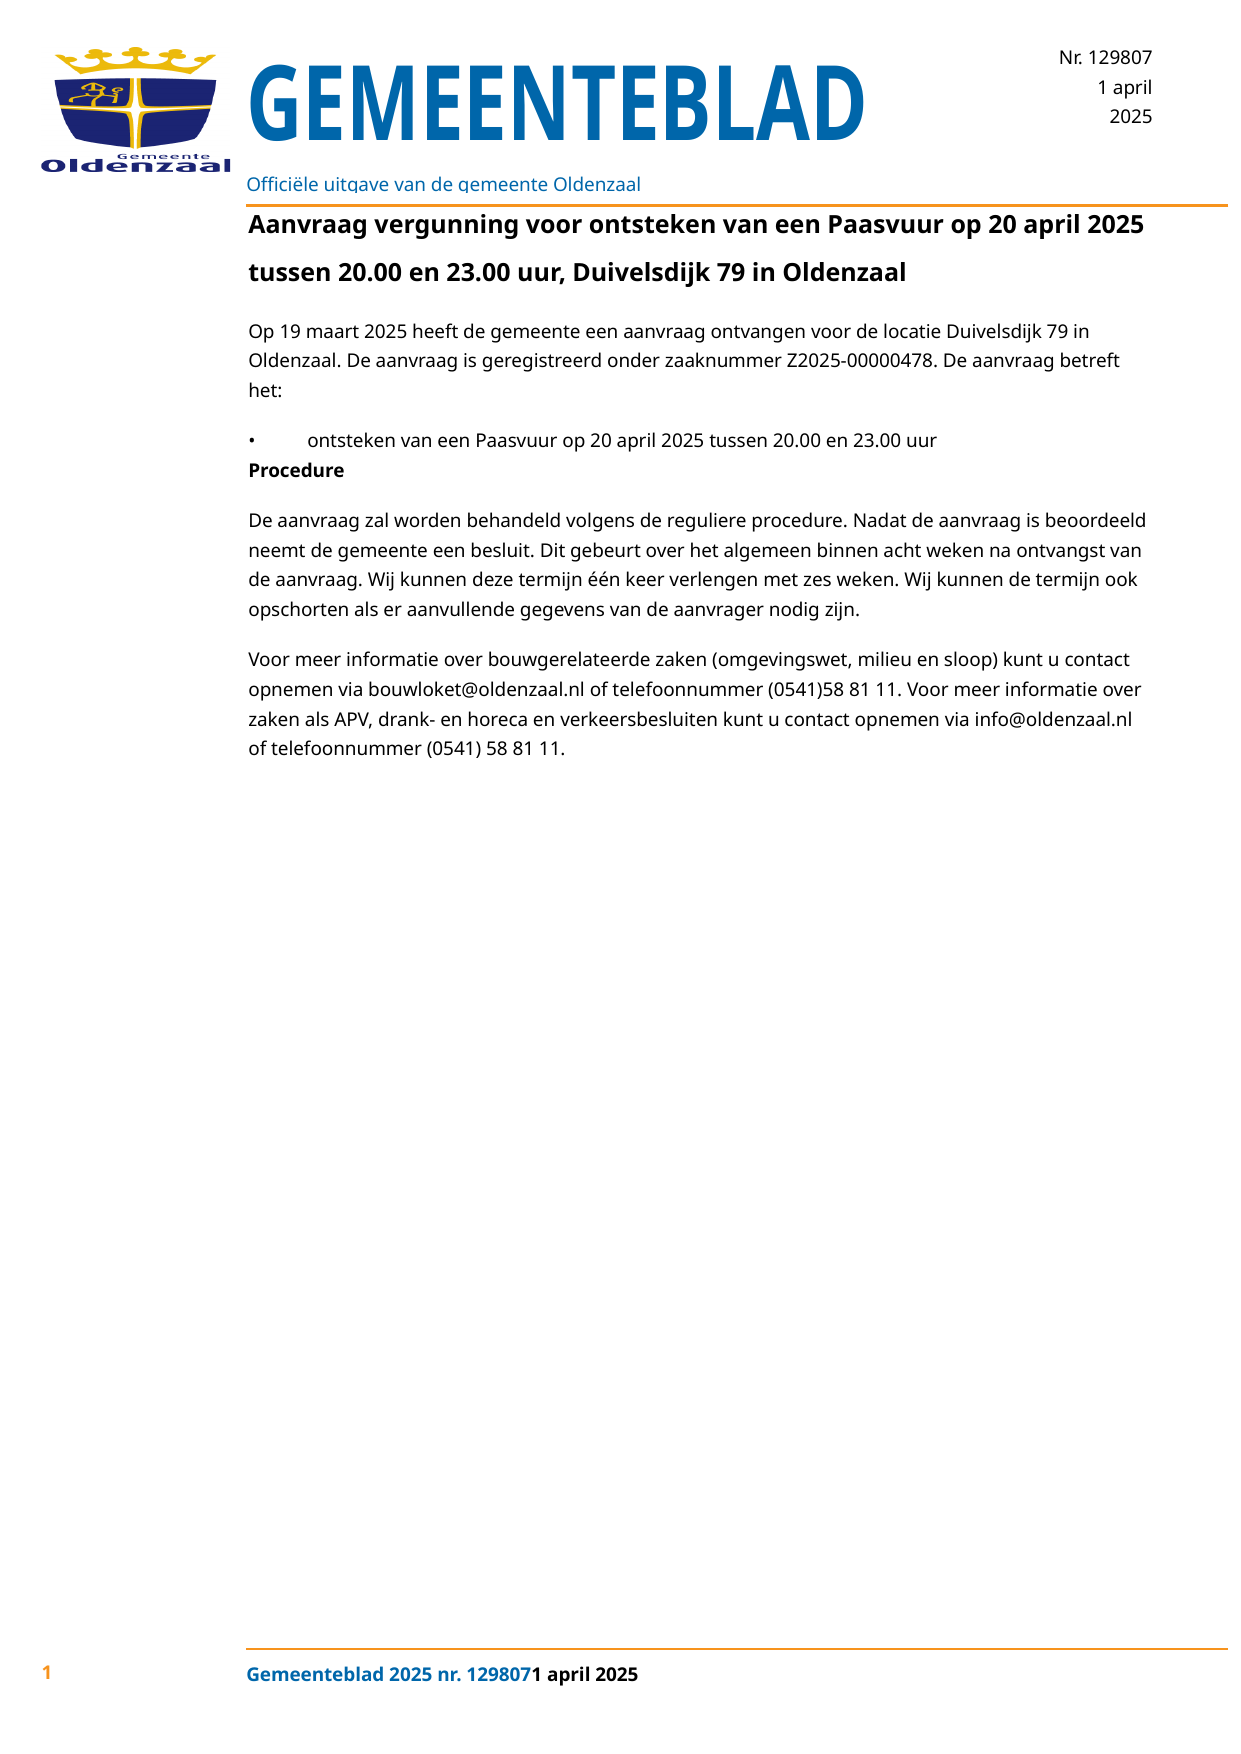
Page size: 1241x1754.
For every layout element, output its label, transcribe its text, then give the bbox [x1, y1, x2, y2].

picture [41, 47, 231, 172]
list ontsteken van een Paasvuur op 20 april 2025 tussen 20.00 en 23.00 uur [248, 427, 1152, 453]
text Aanvraag vergunning voor ontsteken van een Paasvuur op 20 april 2025 tussen 20.00 en 23.00 uur, Duivelsdijk 79 in Oldenzaal [248, 207, 1152, 288]
text Op 19 maart 2025 heeft de gemeente een aanvraag ontvangen voor de locatie Duivelsdijk 79 in Oldenzaal. De aanvraag is geregistreerd onder zaaknummer Z2025-00000478. De aanvraag betreft het: [248, 318, 1152, 403]
text Voor meer informatie over bouwgerelateerde zaken (omgevingswet, milieu en sloop) kunt u contact opnemen via bouwloket@oldenzaal.nl of telefoonnummer (0541)58 81 11. Voor meer informatie over zaken als APV, drank- en horeca en verkeersbesluiten kunt u contact opnemen via info@oldenzaal.nl of telefoonnummer (0541) 58 81 11. [248, 647, 1152, 761]
text Procedure [248, 457, 1152, 483]
text De aanvraag zal worden behandeld volgens de reguliere procedure. Nadat de aanvraag is beoordeeld neemt de gemeente een besluit. Dit gebeurt over het algemeen binnen acht weken na ontvangst van de aanvraag. Wij kunnen deze termijn één keer verlengen met zes weken. Wij kunnen de termijn ook opschorten als er aanvullende gegevens van de aanvrager nodig zijn. [248, 507, 1152, 622]
